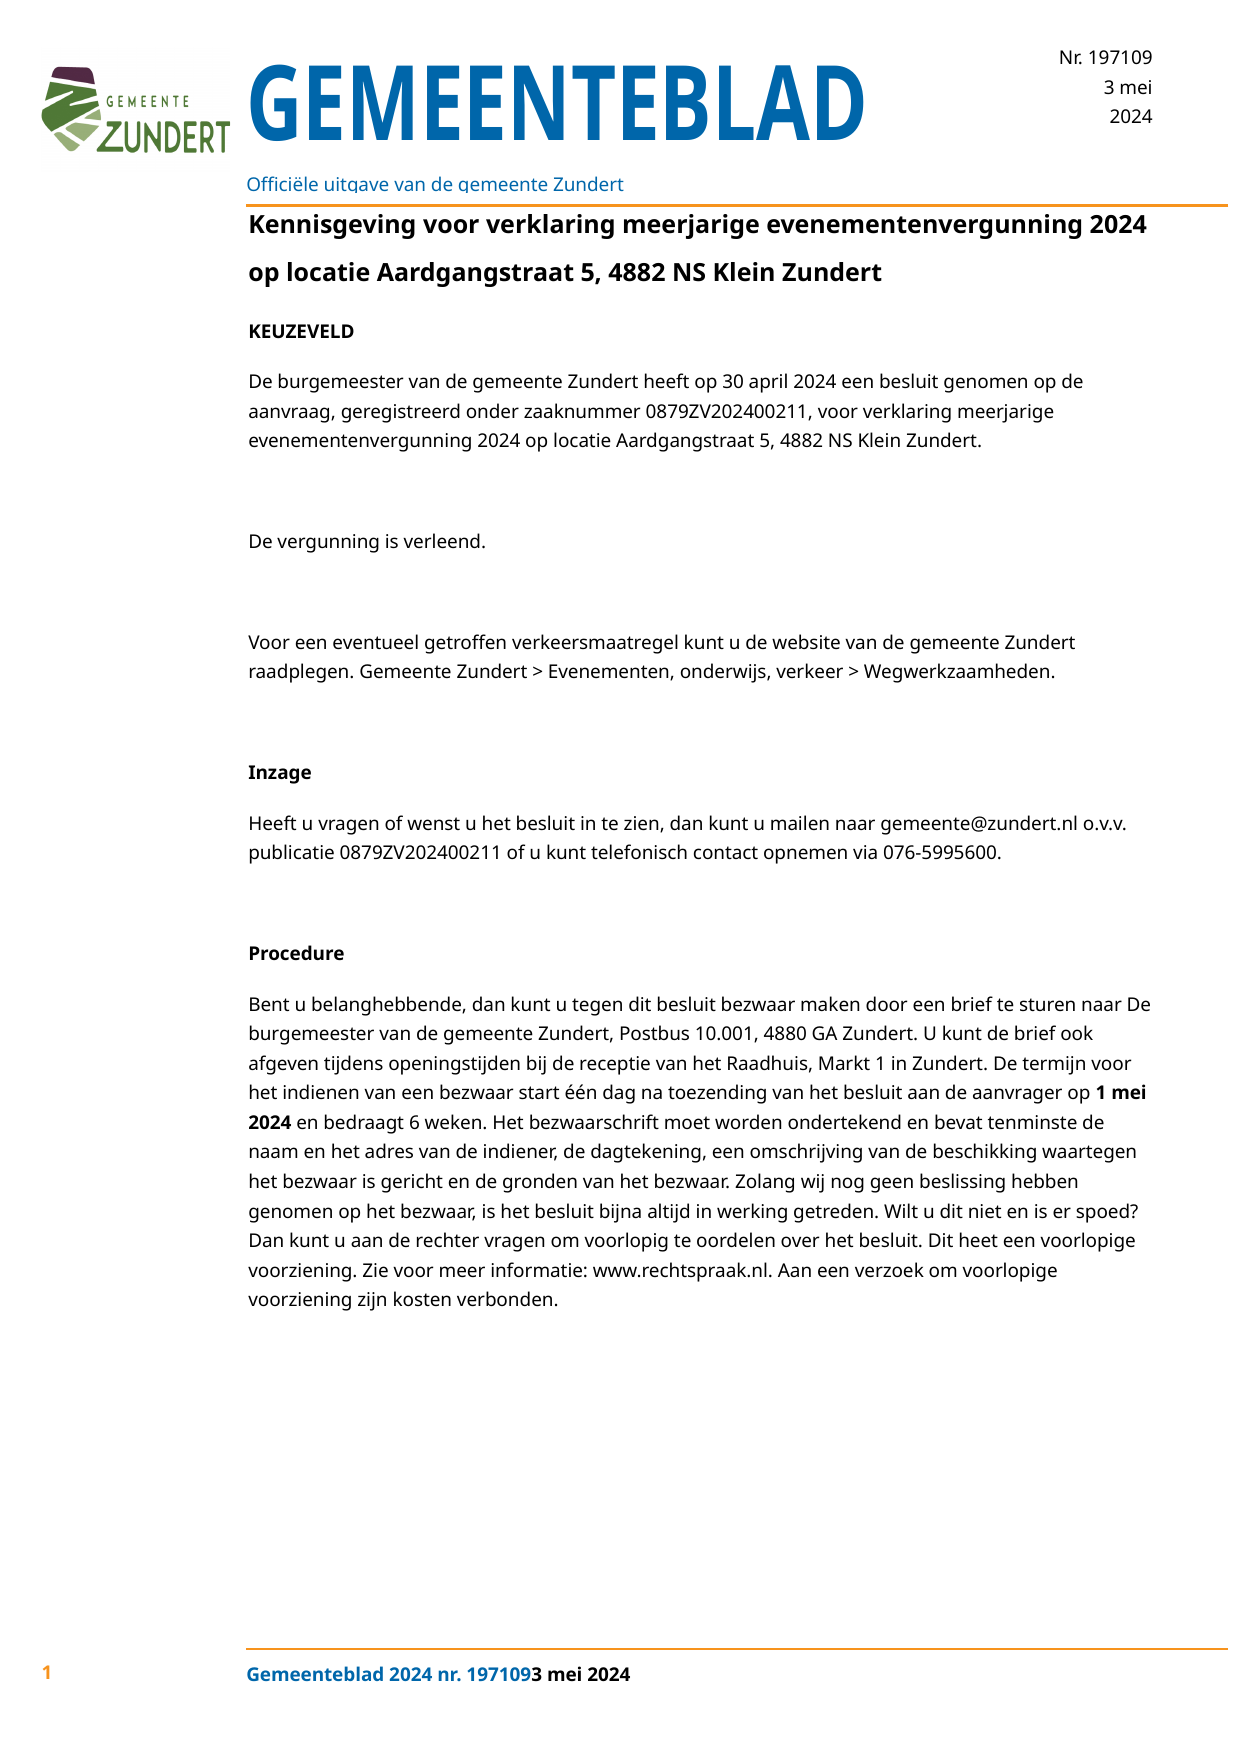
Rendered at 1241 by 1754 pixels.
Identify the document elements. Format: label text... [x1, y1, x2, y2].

text Inzage [248, 759, 1152, 785]
text De burgemeester van de gemeente Zundert heeft op 30 april 2024 een besluit genomen op de aanvraag, geregistreerd onder zaaknummer 0879ZV202400211, voor verklaring meerjarige evenementenvergunning 2024 op locatie Aardgangstraat 5, 4882 NS Klein Zundert. [248, 368, 1152, 453]
picture [41, 47, 231, 172]
text Procedure [248, 940, 1152, 966]
text Voor een eventueel getroffen verkeersmaatregel kunt u de website van de gemeente Zundert raadplegen. Gemeente Zundert > Evenementen, onderwijs, verkeer > Wegwerkzaamheden. [248, 629, 1152, 684]
text Heeft u vragen of wenst u het besluit in te zien, dan kunt u mailen naar gemeente@zundert.nl o.v.v. publicatie 0879ZV202400211 of u kunt telefonisch contact opnemen via 076-5995600. [248, 810, 1152, 865]
text Bent u belanghebbende, dan kunt u tegen dit besluit bezwaar maken door een brief te sturen naar De burgemeester van de gemeente Zundert, Postbus 10.001, 4880 GA Zundert. U kunt de brief ook afgeven tijdens openingstijden bij de receptie van het Raadhuis, Markt 1 in Zundert. De termijn voor het indienen van een bezwaar start één dag na toezending van het besluit aan de aanvrager op 1 mei 2024 en bedraagt 6 weken. Het bezwaarschrift moet worden ondertekend en bevat tenminste de naam en het adres van de indiener, de dagtekening, een omschrijving van de beschikking waartegen het bezwaar is gericht en de gronden van het bezwaar. Zolang wij nog geen beslissing hebben genomen op het bezwaar, is het besluit bijna altijd in werking getreden. Wilt u dit niet en is er spoed? Dan kunt u aan de rechter vragen om voorlopig te oordelen over het besluit. Dit heet een voorlopige voorziening. Zie voor meer informatie: www.rechtspraak.nl. Aan een verzoek om voorlopige voorziening zijn kosten verbonden. [248, 991, 1152, 1312]
text KEUZEVELD [248, 318, 1152, 344]
text Kennisgeving voor verklaring meerjarige evenementenvergunning 2024 op locatie Aardgangstraat 5, 4882 NS Klein Zundert [248, 207, 1152, 288]
text De vergunning is verleend. [248, 528, 1152, 554]
